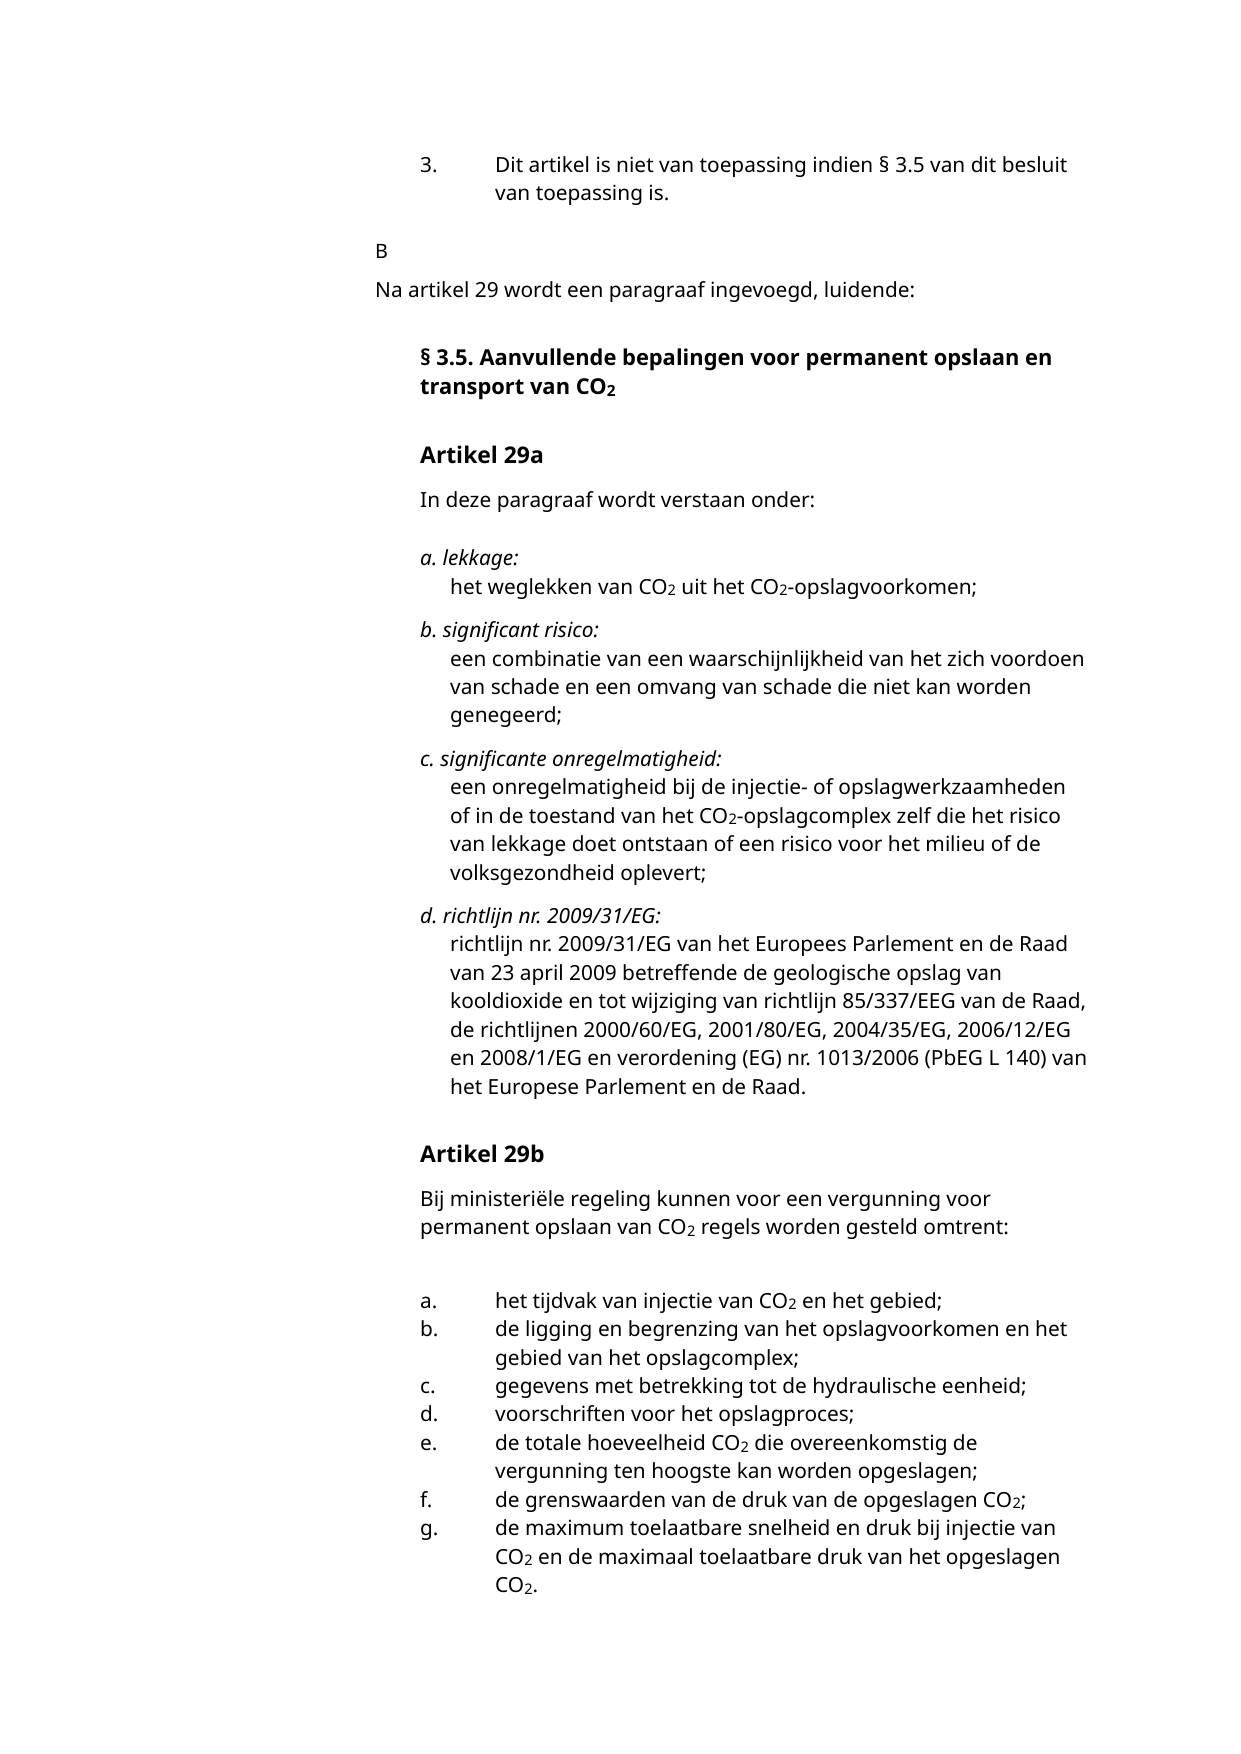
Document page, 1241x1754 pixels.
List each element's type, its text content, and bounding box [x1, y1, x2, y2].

list de maximum toelaatbare snelheid en druk bij injectie van CO2 en de maximaal toelaatbare druk van het opgeslagen CO2. [420, 1513, 1090, 1599]
list gegevens met betrekking tot de hydraulische eenheid; [420, 1371, 1090, 1399]
list voorschriften voor het opslagproces; [420, 1399, 1090, 1428]
text d. richtlijn nr. 2009/31/EG: [420, 901, 1090, 929]
text B [375, 237, 1090, 264]
list de ligging en begrenzing van het opslagvoorkomen en het gebied van het opslagcomplex; [420, 1314, 1090, 1371]
list de totale hoeveelheid CO2 die overeenkomstig de vergunning ten hoogste kan worden opgeslagen; [420, 1428, 1090, 1485]
text Na artikel 29 wordt een paragraaf ingevoegd, luidende: [375, 276, 1090, 304]
list Dit artikel is niet van toepassing indien § 3.5 van dit besluit van toepassing is. [420, 150, 1090, 207]
text Bij ministeriële regeling kunnen voor een vergunning voor permanent opslaan van CO2 regels worden gesteld omtrent: [420, 1184, 1090, 1241]
list het tijdvak van injectie van CO2 en het gebied; [420, 1286, 1090, 1314]
text een combinatie van een waarschijnlijkheid van het zich voordoen van schade en een omvang van schade die niet kan worden genegeerd; [450, 644, 1090, 729]
list de grenswaarden van de druk van de opgeslagen CO2; [420, 1485, 1090, 1513]
text het weglekken van CO2 uit het CO2-opslagvoorkomen; [450, 572, 1090, 600]
text In deze paragraaf wordt verstaan onder: [420, 485, 1090, 513]
subtitle Artikel 29b [420, 1138, 1090, 1169]
subtitle Artikel 29a [420, 439, 1090, 470]
text b. significant risico: [420, 615, 1090, 644]
text een onregelmatigheid bij de injectie- of opslagwerkzaamheden of in de toestand van het CO2-opslagcomplex zelf die het risico van lekkage doet ontstaan of een risico voor het milieu of de volksgezondheid oplevert; [450, 772, 1090, 886]
subtitle § 3.5. Aanvullende bepalingen voor permanent opslaan en transport van CO2 [420, 342, 1090, 401]
text c. significante onregelmatigheid: [420, 744, 1090, 772]
text a. lekkage: [420, 543, 1090, 572]
text richtlijn nr. 2009/31/EG van het Europees Parlement en de Raad van 23 april 2009 betreffende de geologische opslag van kooldioxide en tot wijziging van richtlijn 85/337/EEG van de Raad, de richtlijnen 2000/60/EG, 2001/80/EG, 2004/35/EG, 2006/12/EG en 2008/1/EG en verordening (EG) nr. 1013/2006 (PbEG L 140) van het Europese Parlement en de Raad. [450, 929, 1090, 1100]
